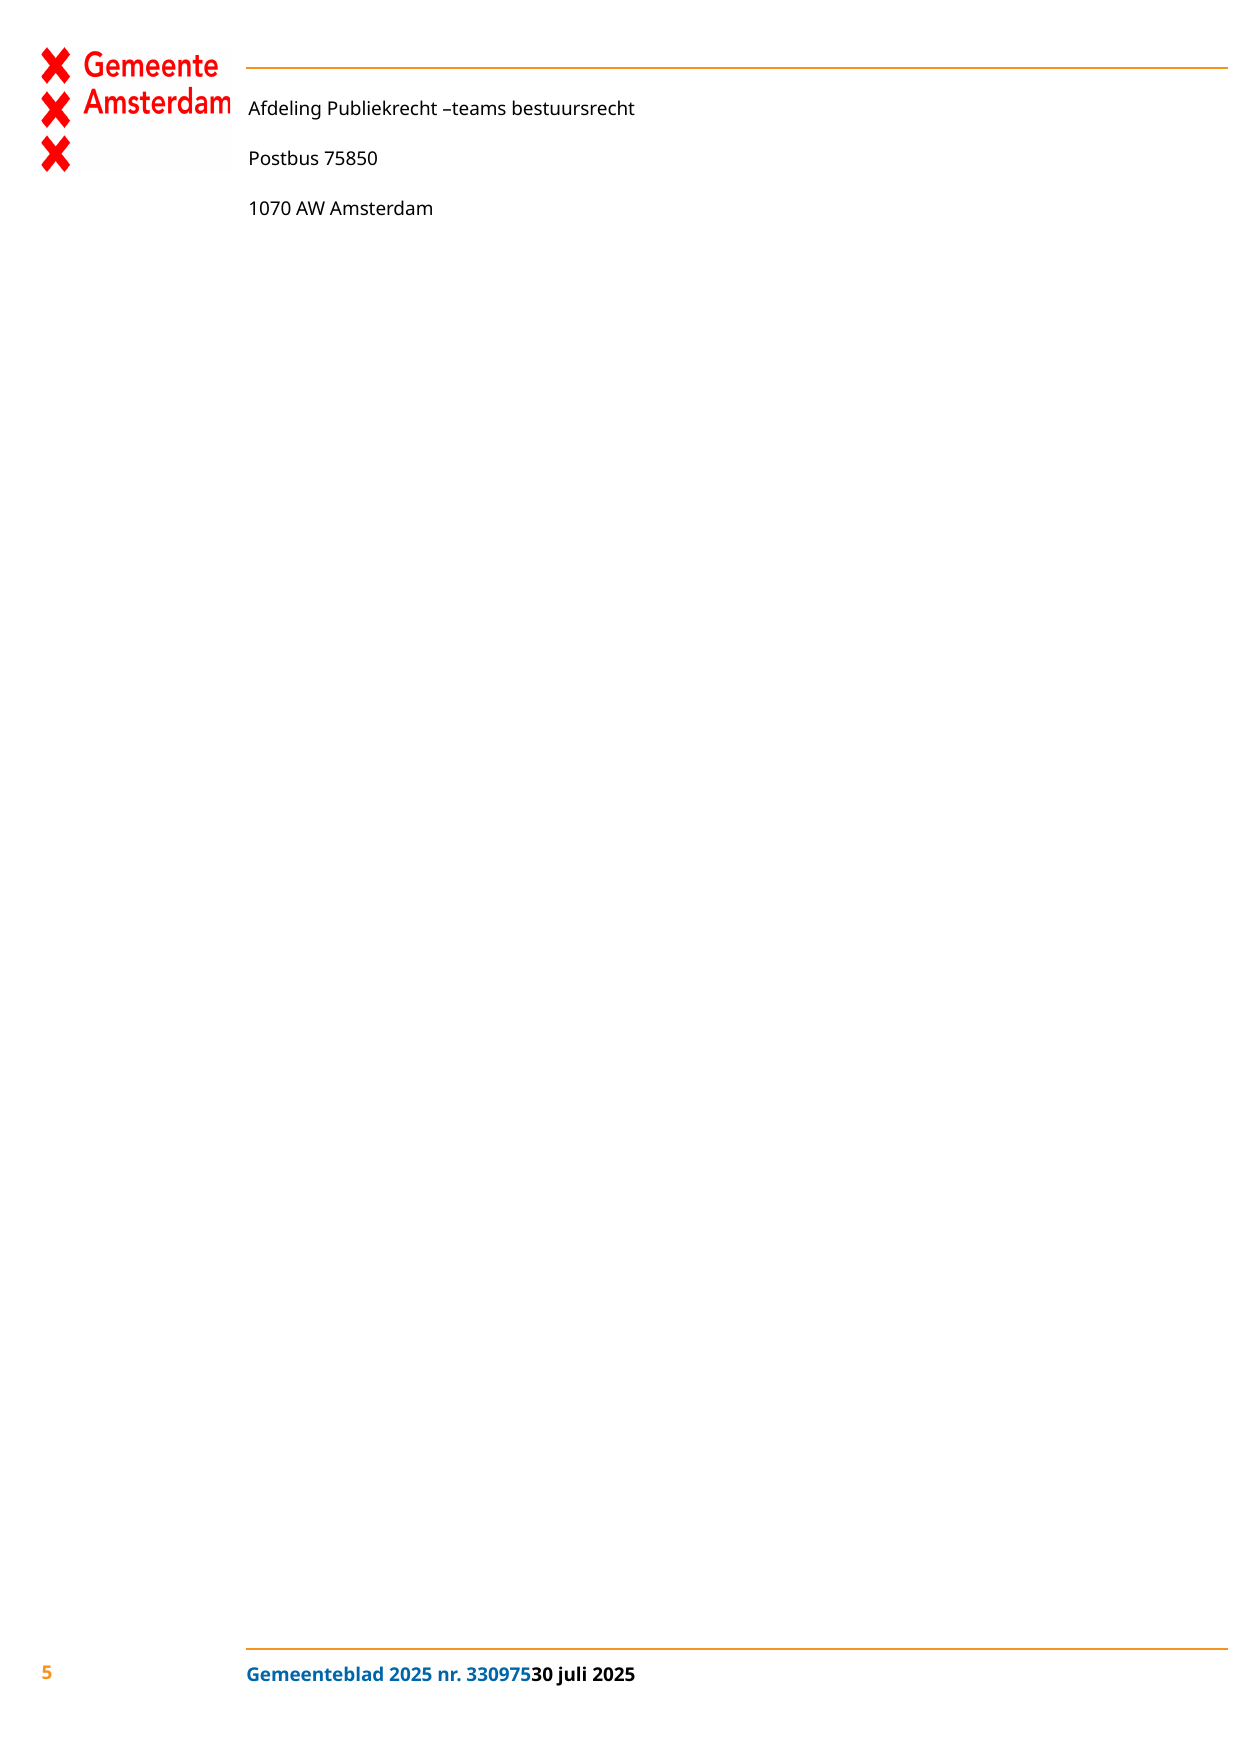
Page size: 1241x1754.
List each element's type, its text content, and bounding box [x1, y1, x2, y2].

text Postbus 75850 [248, 145, 1152, 171]
text Afdeling Publiekrecht –teams bestuursrecht [248, 95, 1152, 121]
picture [41, 47, 231, 172]
text 1070 AW Amsterdam [248, 196, 1152, 221]
